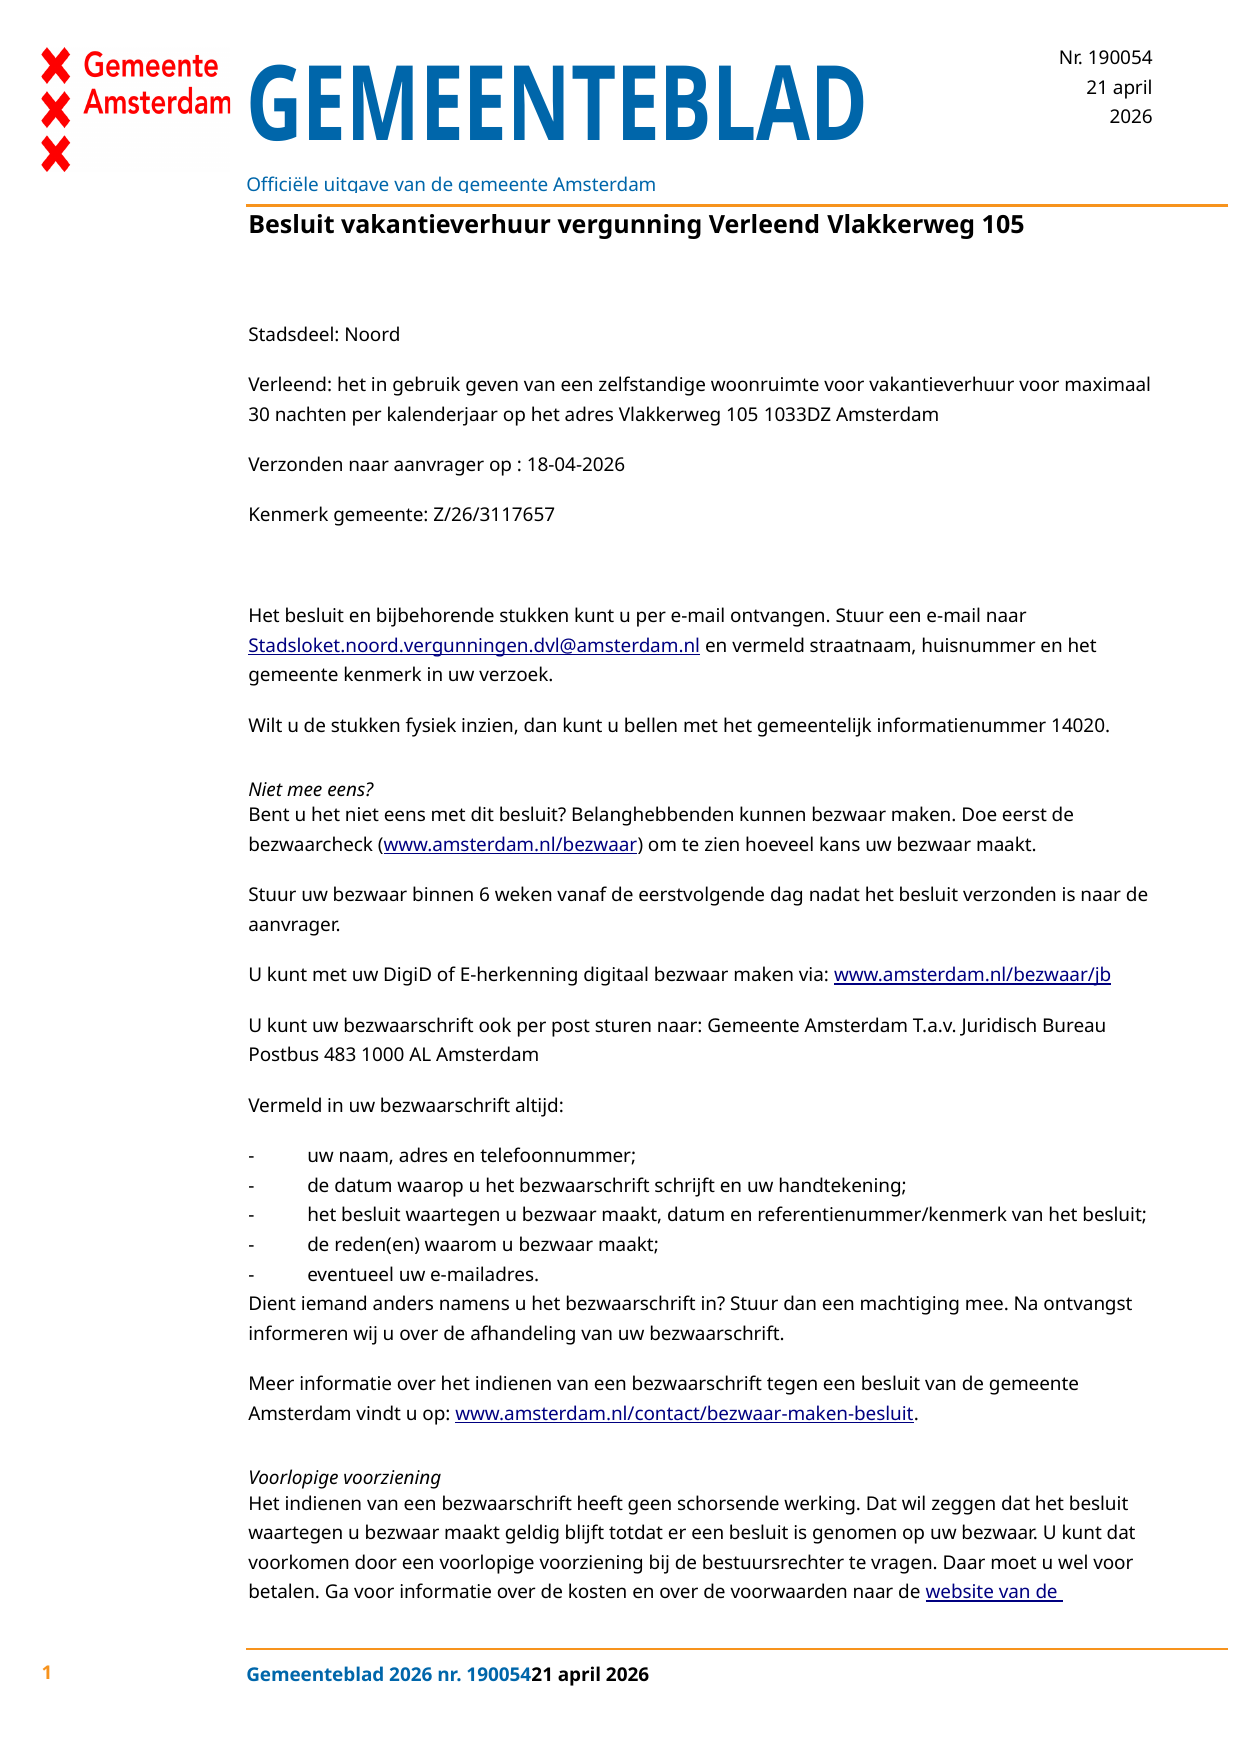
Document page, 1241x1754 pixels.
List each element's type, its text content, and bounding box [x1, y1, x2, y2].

text Verzonden naar aanvrager op : 18-04-2026 [248, 451, 1152, 477]
text Meer informatie over het indienen van een bezwaarschrift tegen een besluit van de gemeente Amsterdam vindt u op: www.amsterdam.nl/contact/bezwaar-maken-besluit. [248, 1370, 1152, 1426]
list het besluit waartegen u bezwaar maakt, datum en referentienummer/kenmerk van het besluit; [248, 1202, 1152, 1227]
text U kunt uw bezwaarschrift ook per post sturen naar: Gemeente Amsterdam T.a.v. Juridisch Bureau Postbus 483 1000 AL Amsterdam [248, 1012, 1152, 1067]
text Dient iemand anders namens u het bezwaarschrift in? Stuur dan een machtiging mee. Na ontvangst informeren wij u over de afhandeling van uw bezwaarschrift. [248, 1290, 1152, 1346]
text Vermeld in uw bezwaarschrift altijd: [248, 1092, 1152, 1118]
picture [41, 47, 231, 172]
list de reden(en) waarom u bezwaar maakt; [248, 1231, 1152, 1257]
text Het besluit en bijbehorende stukken kunt u per e-mail ontvangen. Stuur een e-mail naar Stadsloket.noord.vergunningen.dvl@amsterdam.nl en vermeld straatnaam, huisnummer en het gemeente kenmerk in uw verzoek. [248, 602, 1152, 687]
text Bent u het niet eens met dit besluit? Belanghebbenden kunnen bezwaar maken. Doe eerst de bezwaarcheck (www.amsterdam.nl/bezwaar) om te zien hoeveel kans uw bezwaar maakt. [248, 802, 1152, 857]
text Het indienen van een bezwaarschrift heeft geen schorsende werking. Dat wil zeggen dat het besluit waartegen u bezwaar maakt geldig blijft totdat er een besluit is genomen op uw bezwaar. U kunt dat voorkomen door een voorlopige voorziening bij de bestuursrechter te vragen. Daar moet u wel voor betalen. Ga voor informatie over de kosten en over de voorwaarden naar de website van de [248, 1490, 1152, 1604]
list de datum waarop u het bezwaarschrift schrijft en uw handtekening; [248, 1172, 1152, 1198]
text Stadsdeel: Noord [248, 321, 1152, 346]
text Stuur uw bezwaar binnen 6 weken vanaf de eerstvolgende dag nadat het besluit verzonden is naar de aanvrager. [248, 882, 1152, 937]
text Besluit vakantieverhuur vergunning Verleend Vlakkerweg 105 [248, 207, 1152, 241]
list eventueel uw e-mailadres. [248, 1261, 1152, 1287]
text Verleend: het in gebruik geven van een zelfstandige woonruimte voor vakantieverhuur voor maximaal 30 nachten per kalenderjaar op het adres Vlakkerweg 105 1033DZ Amsterdam [248, 371, 1152, 426]
text Kenmerk gemeente: Z/26/3117657 [248, 502, 1152, 527]
text U kunt met uw DigiD of E-herkenning digitaal bezwaar maken via: www.amsterdam.nl/bezwaar/jb [248, 962, 1152, 987]
text Voorlopige voorziening [248, 1464, 1152, 1490]
text Wilt u de stukken fysiek inzien, dan kunt u bellen met het gemeentelijk informatienummer 14020. [248, 712, 1152, 738]
list uw naam, adres en telefoonnummer; [248, 1142, 1152, 1168]
text Niet mee eens? [248, 776, 1152, 802]
